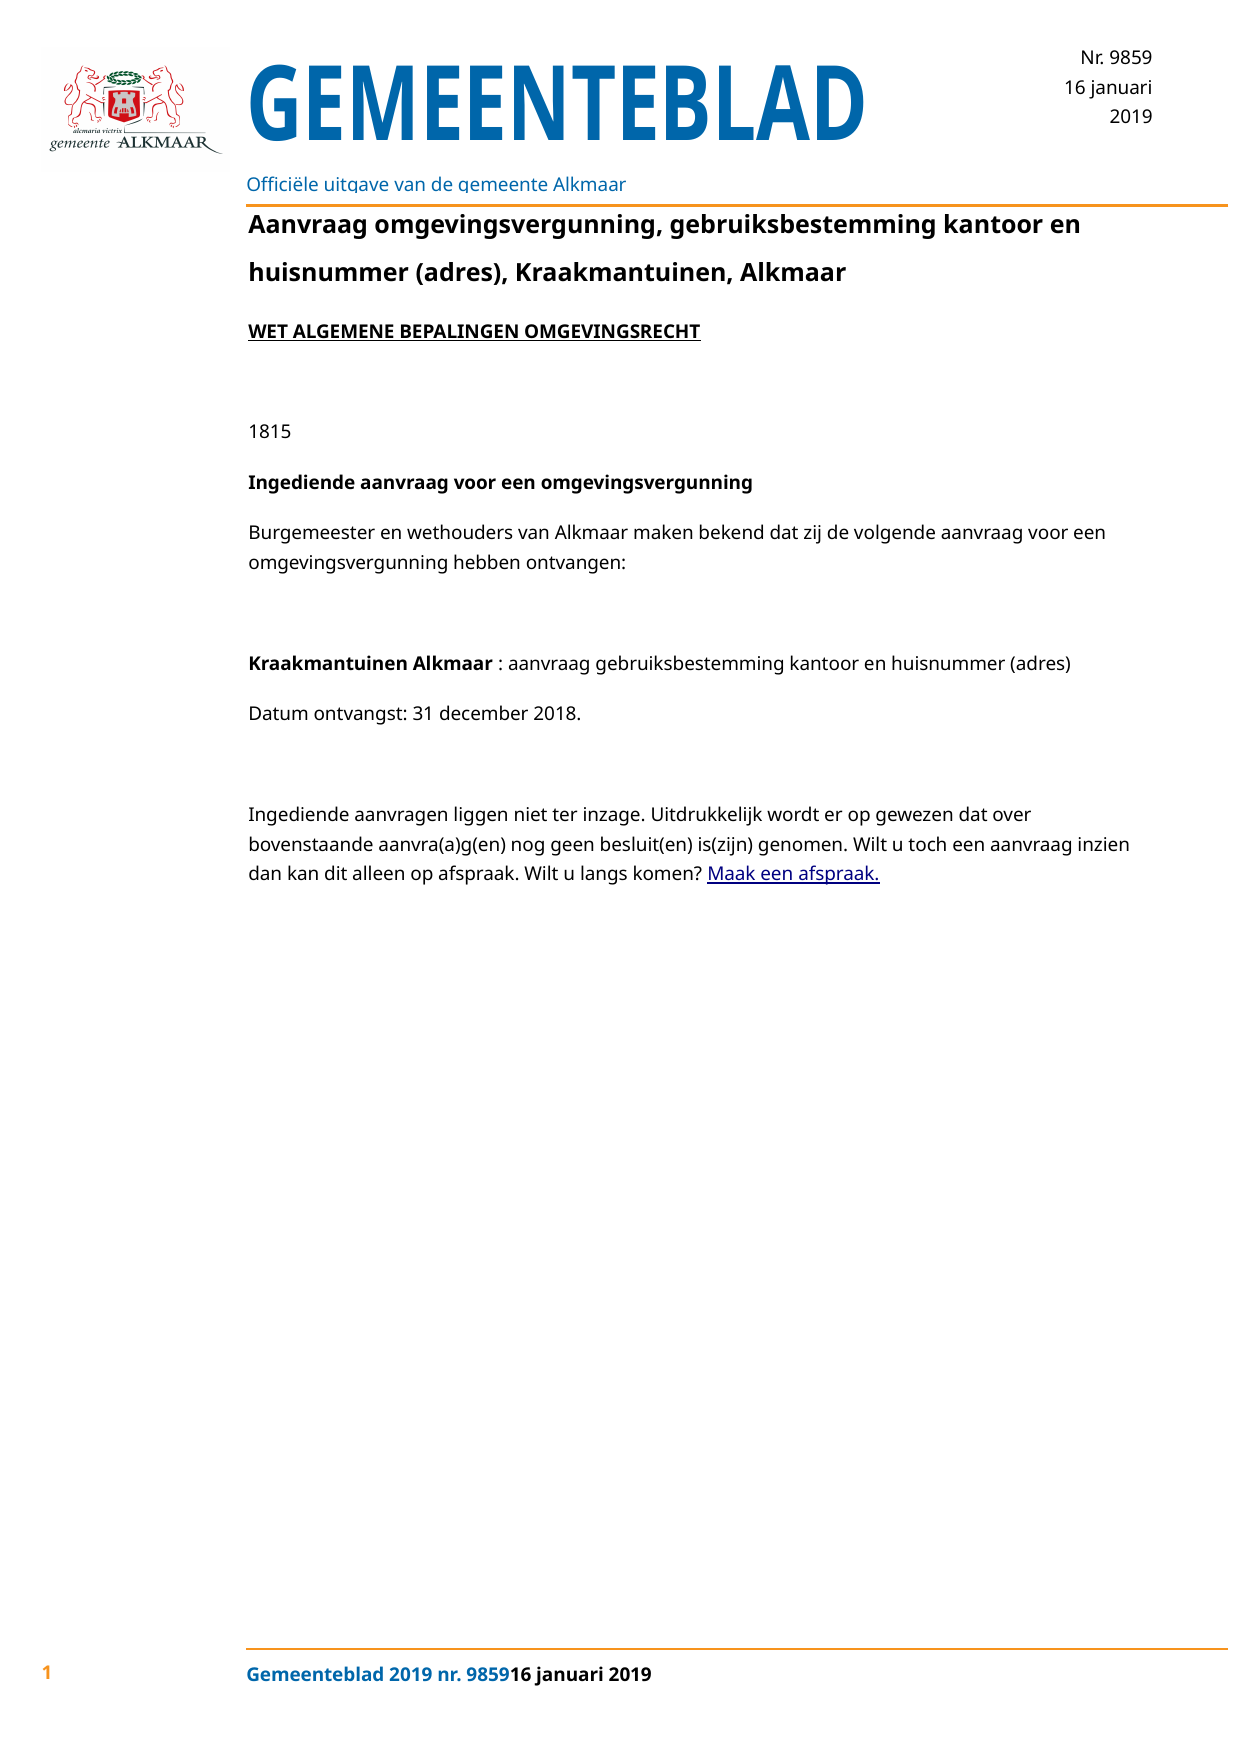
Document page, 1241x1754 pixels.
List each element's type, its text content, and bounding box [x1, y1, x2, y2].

text Kraakmantuinen Alkmaar : aanvraag gebruiksbestemming kantoor en huisnummer (adres) [248, 650, 1152, 676]
text Burgemeester en wethouders van Alkmaar maken bekend dat zij de volgende aanvraag voor een omgevingsvergunning hebben ontvangen: [248, 519, 1152, 575]
text 1815 [248, 419, 1152, 444]
text Datum ontvangst: 31 december 2018. [248, 700, 1152, 726]
picture [41, 47, 231, 172]
text Ingediende aanvraag voor een omgevingsvergunning [248, 469, 1152, 495]
text Aanvraag omgevingsvergunning, gebruiksbestemming kantoor en huisnummer (adres), Kraakmantuinen, Alkmaar [248, 207, 1152, 288]
text WET ALGEMENE BEPALINGEN OMGEVINGSRECHT [248, 318, 1152, 344]
text Ingediende aanvragen liggen niet ter inzage. Uitdrukkelijk wordt er op gewezen dat over bovenstaande aanvra(a)g(en) nog geen besluit(en) is(zijn) genomen. Wilt u toch een aanvraag inzien dan kan dit alleen op afspraak. Wilt u langs komen? Maak een afspraak. [248, 801, 1152, 886]
